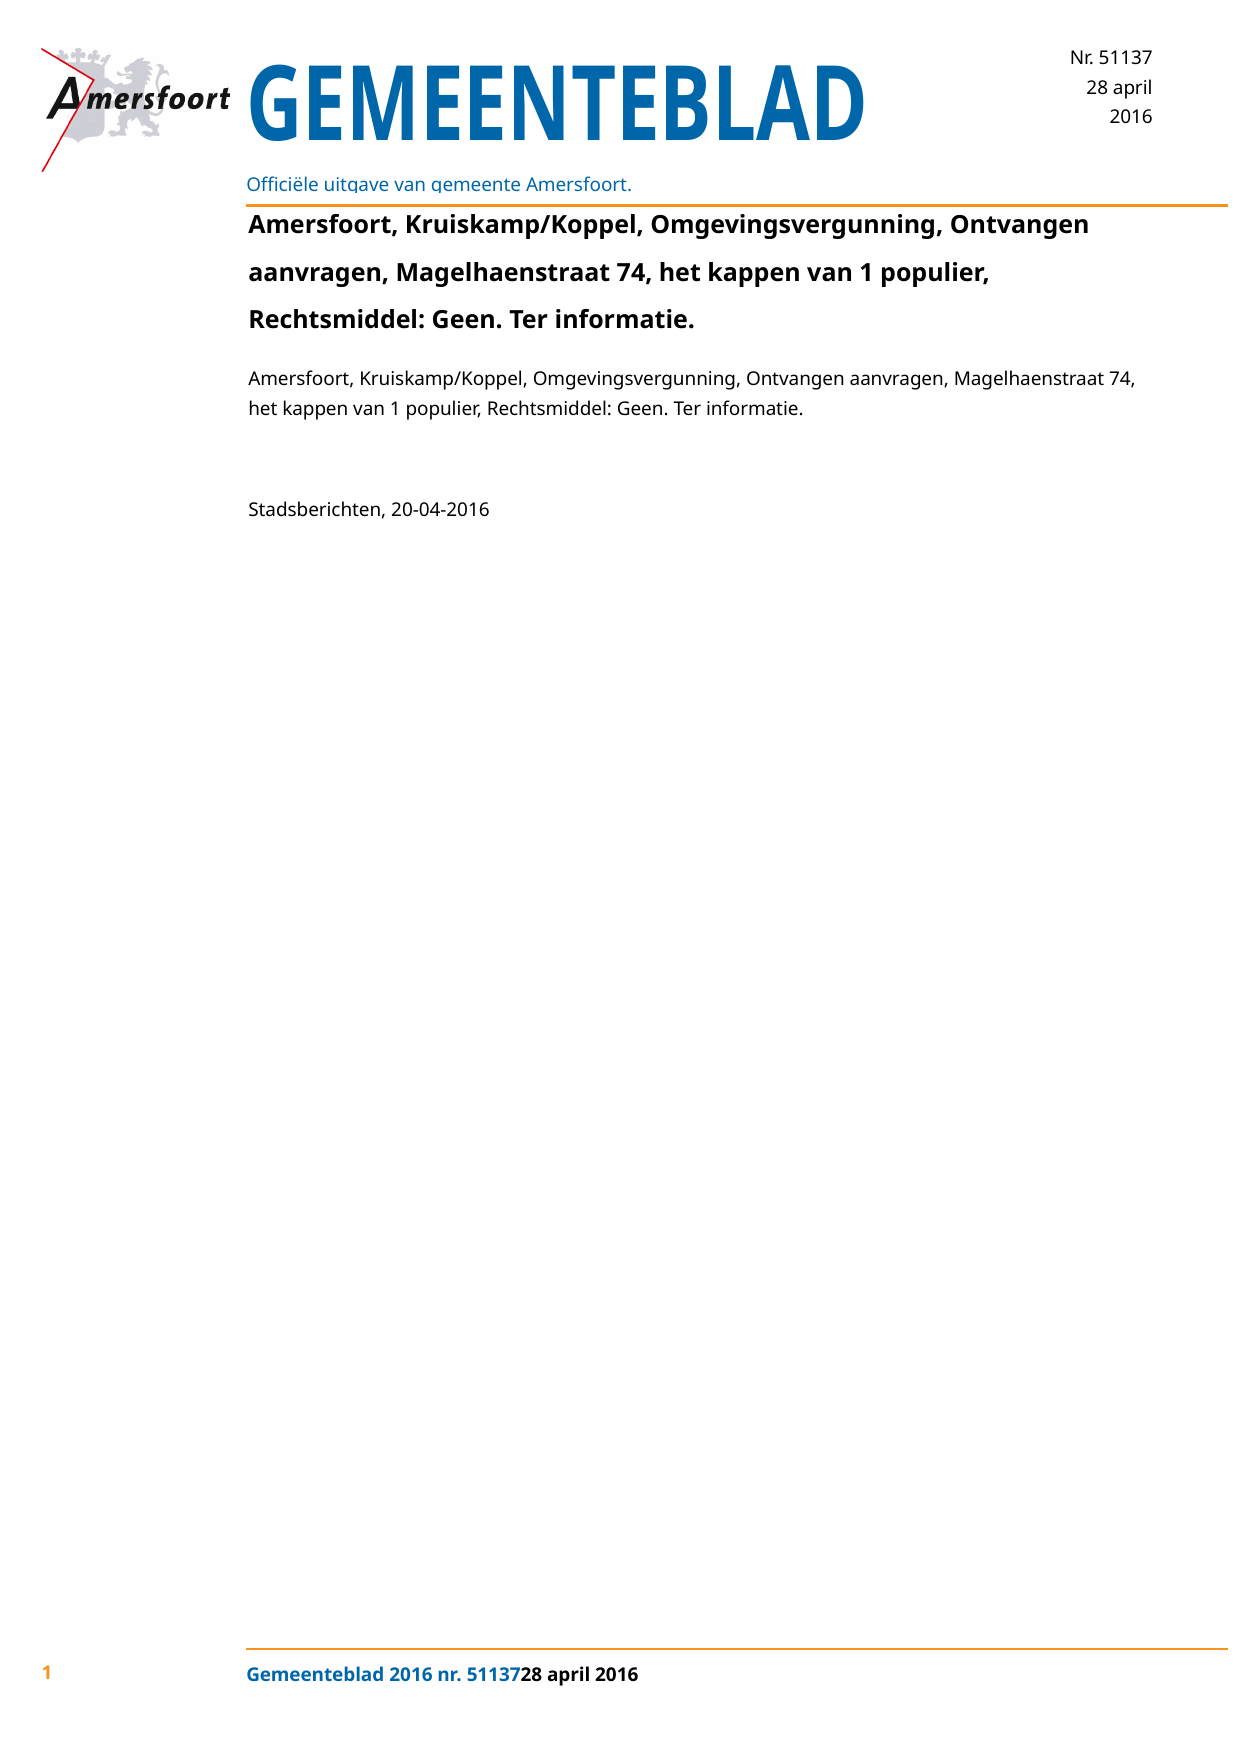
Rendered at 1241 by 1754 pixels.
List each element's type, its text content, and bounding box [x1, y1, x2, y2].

picture [41, 47, 231, 172]
text Amersfoort, Kruiskamp/Koppel, Omgevingsvergunning, Ontvangen aanvragen, Magelhaenstraat 74, het kappen van 1 populier, Rechtsmiddel: Geen. Ter informatie. [248, 207, 1152, 336]
text Amersfoort, Kruiskamp/Koppel, Omgevingsvergunning, Ontvangen aanvragen, Magelhaenstraat 74, het kappen van 1 populier, Rechtsmiddel: Geen. Ter informatie. [248, 366, 1152, 421]
text Stadsberichten, 20-04-2016 [248, 496, 1152, 522]
